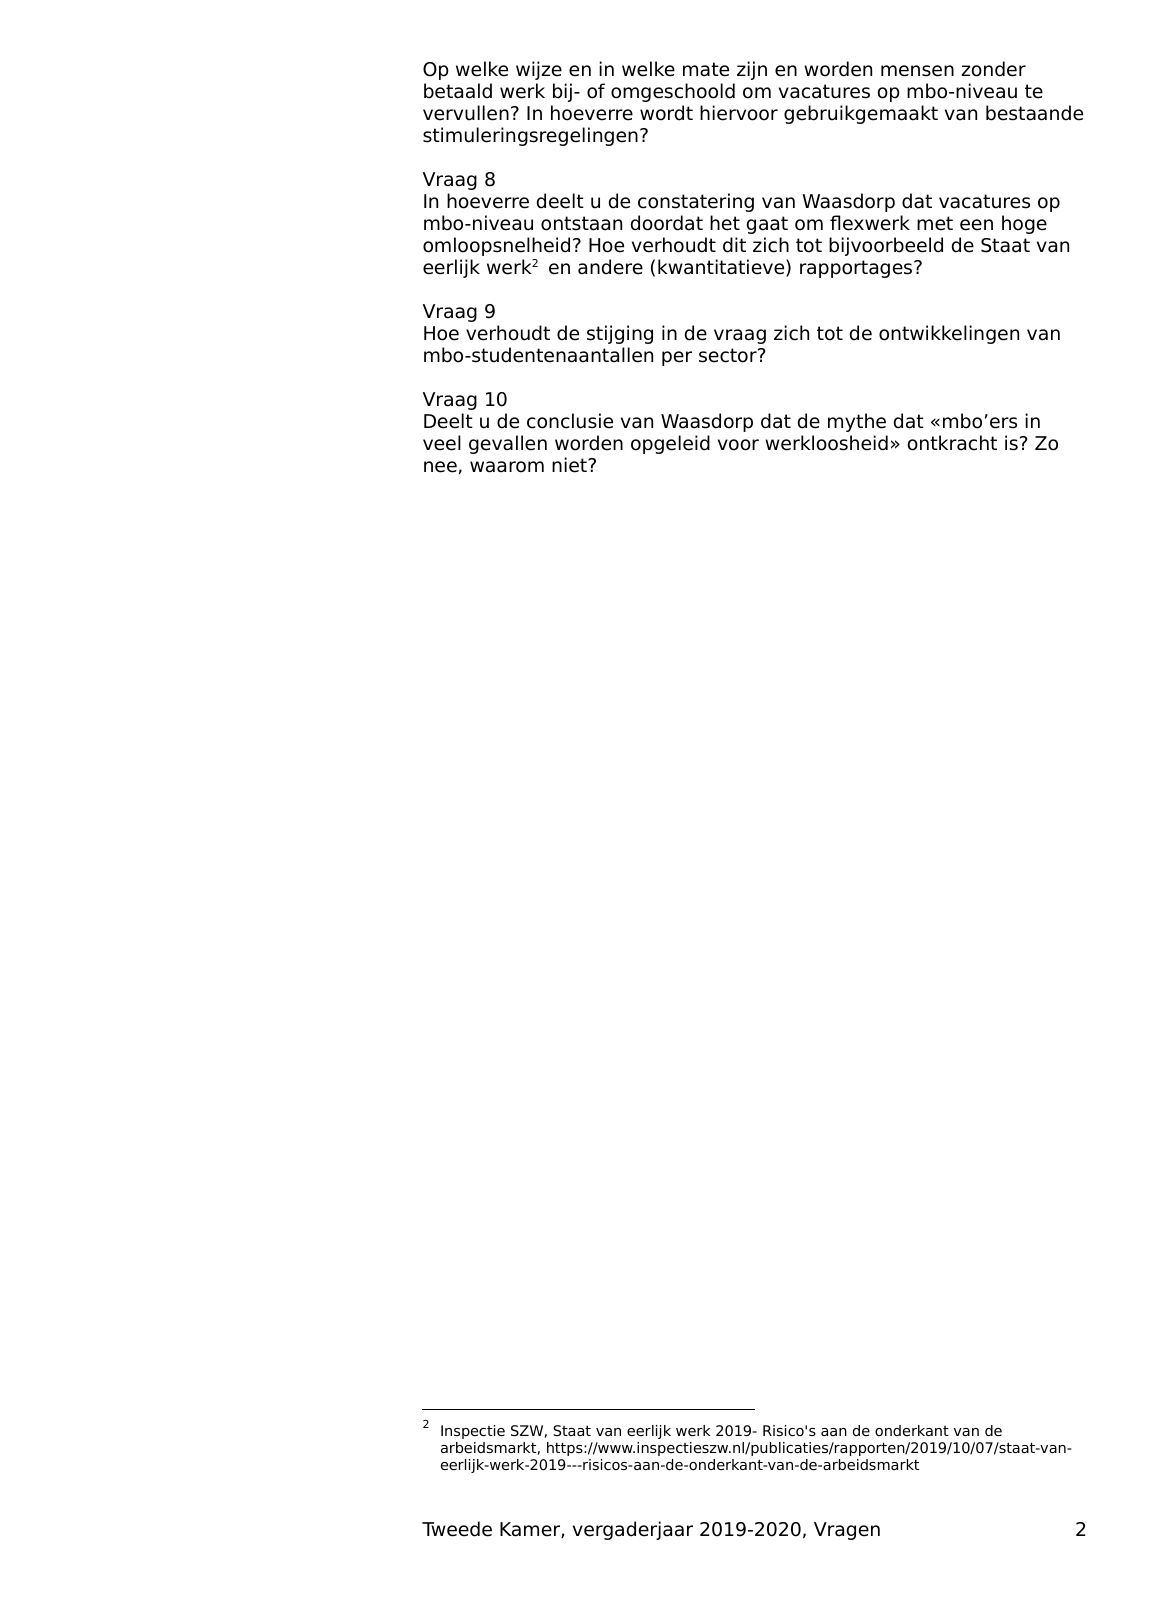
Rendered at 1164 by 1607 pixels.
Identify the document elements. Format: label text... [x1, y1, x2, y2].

text Inspectie SZW, Staat van eerlijk werk 2019- Risico's aan de onderkant van de arbeidsmarkt, https://www.inspectieszw.nl/publicaties/rapporten/2019/10/07/staat-van-eerlijk-werk-2019---risicos-aan-de-onderkant-van-de-arbeidsmarkt [422, 1418, 1087, 1474]
text Vraag 10 [422, 389, 1087, 411]
text Hoe verhoudt de stijging in de vraag zich tot de ontwikkelingen van mbo-studentenaantallen per sector? [422, 323, 1087, 367]
text Vraag 8 [422, 169, 1087, 191]
text Vraag 9 [422, 301, 1087, 323]
text Op welke wijze en in welke mate zijn en worden mensen zonder betaald werk bij- of omgeschoold om vacatures op mbo-niveau te vervullen? In hoeverre wordt hiervoor gebruikgemaakt van bestaande stimuleringsregelingen? [422, 59, 1087, 147]
text Deelt u de conclusie van Waasdorp dat de mythe dat «mbo’ers in veel gevallen worden opgeleid voor werkloosheid» ontkracht is? Zo nee, waarom niet? [422, 411, 1087, 477]
text In hoeverre deelt u de constatering van Waasdorp dat vacatures op mbo-niveau ontstaan doordat het gaat om flexwerk met een hoge omloopsnelheid? Hoe verhoudt dit zich tot bijvoorbeeld de Staat van eerlijk werk en andere (kwantitatieve) rapportages? [422, 191, 1087, 279]
